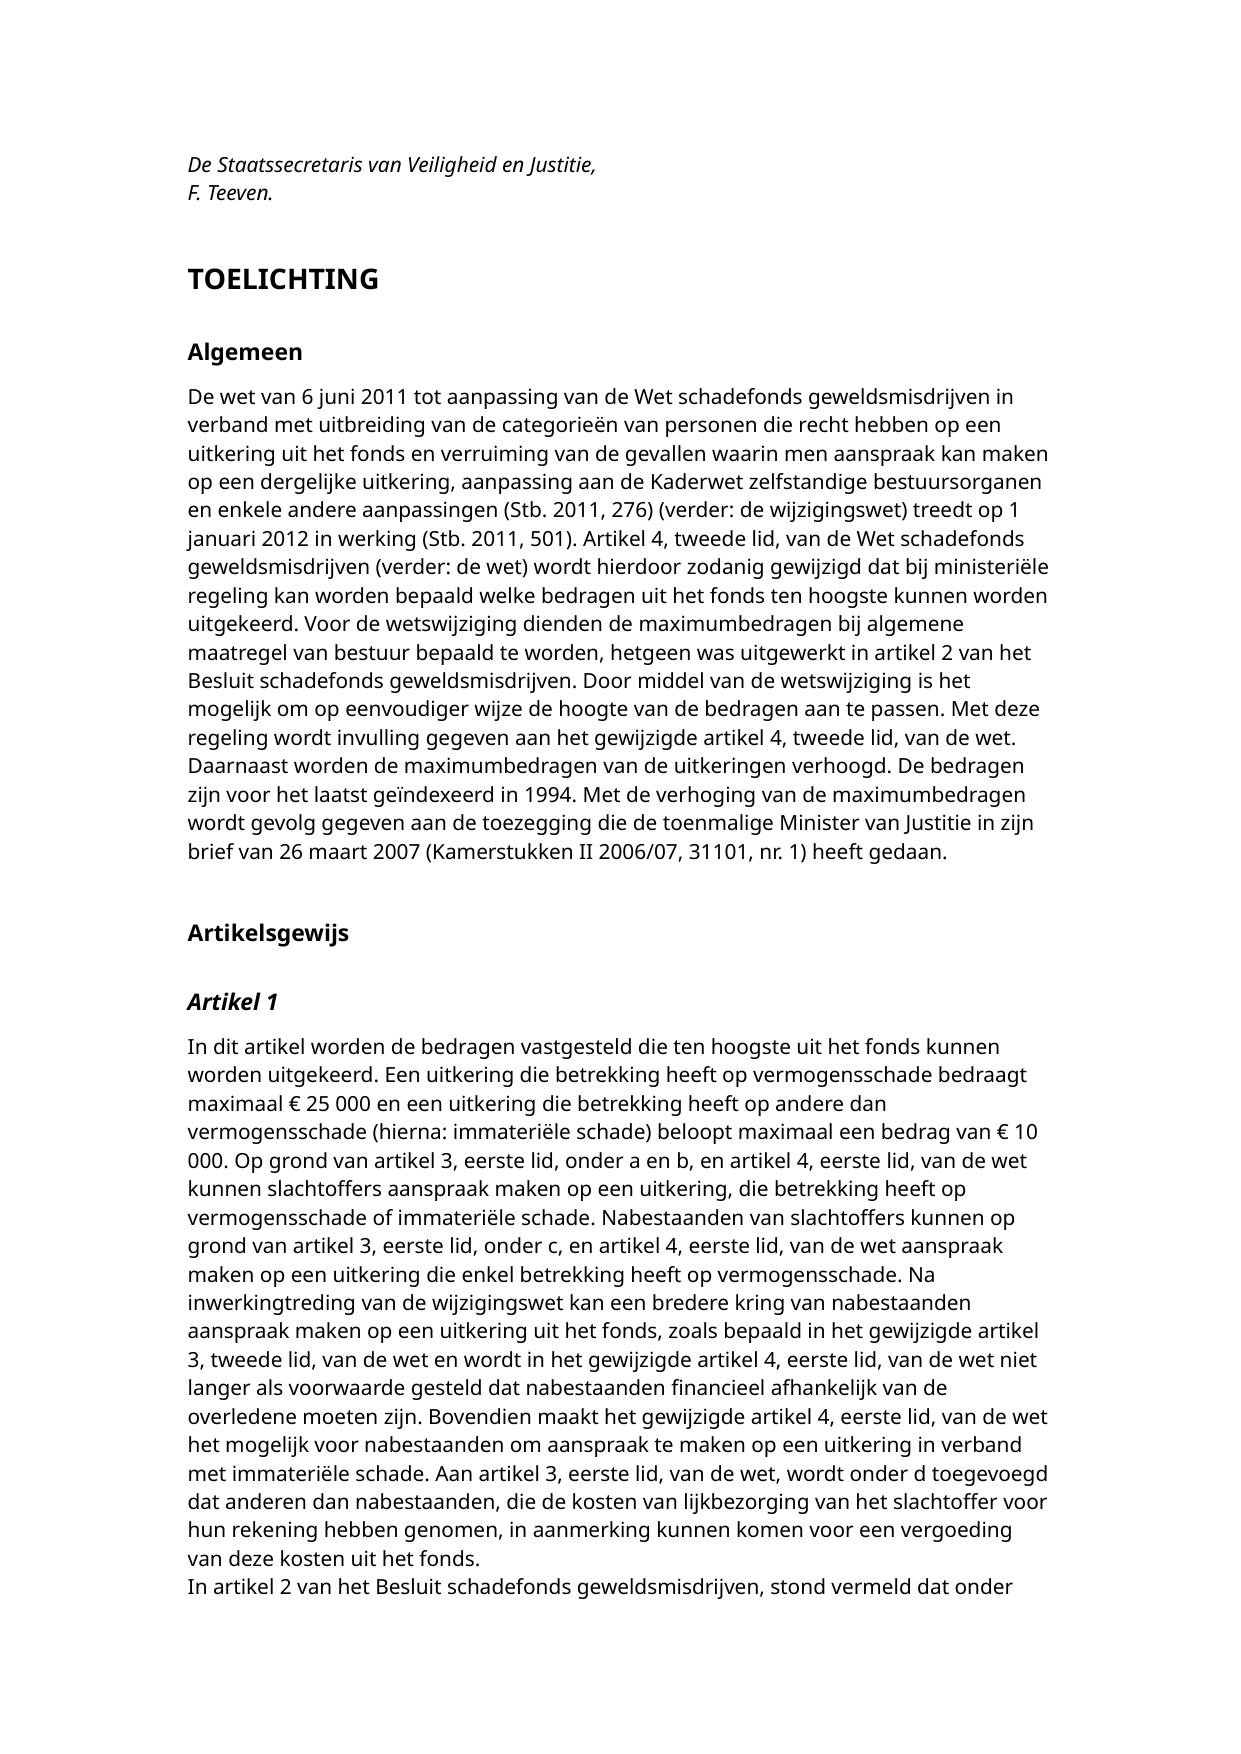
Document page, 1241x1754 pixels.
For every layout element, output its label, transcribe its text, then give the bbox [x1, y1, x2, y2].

text De Staatssecretaris van Veiligheid en Justitie, [187, 150, 1053, 178]
text In dit artikel worden de bedragen vastgesteld die ten hoogste uit het fonds kunnen worden uitgekeerd. Een uitkering die betrekking heeft op vermogensschade bedraagt maximaal € 25 000 en een uitkering die betrekking heeft op andere dan vermogensschade (hierna: immateriële schade) beloopt maximaal een bedrag van € 10 000. Op grond van artikel 3, eerste lid, onder a en b, en artikel 4, eerste lid, van de wet kunnen slachtoffers aanspraak maken op een uitkering, die betrekking heeft op vermogensschade of immateriële schade. Nabestaanden van slachtoffers kunnen op grond van artikel 3, eerste lid, onder c, en artikel 4, eerste lid, van de wet aanspraak maken op een uitkering die enkel betrekking heeft op vermogensschade. Na inwerkingtreding van de wijzigingswet kan een bredere kring van nabestaanden aanspraak maken op een uitkering uit het fonds, zoals bepaald in het gewijzigde artikel 3, tweede lid, van de wet en wordt in het gewijzigde artikel 4, eerste lid, van de wet niet langer als voorwaarde gesteld dat nabestaanden financieel afhankelijk van de overledene moeten zijn. Bovendien maakt het gewijzigde artikel 4, eerste lid, van de wet het mogelijk voor nabestaanden om aanspraak te maken op een uitkering in verband met immateriële schade. Aan artikel 3, eerste lid, van de wet, wordt onder d toegevoegd dat anderen dan nabestaanden, die de kosten van lijkbezorging van het slachtoffer voor hun rekening hebben genomen, in aanmerking kunnen komen voor een vergoeding van deze kosten uit het fonds. [187, 1032, 1053, 1572]
text In artikel 2 van het Besluit schadefonds geweldsmisdrijven, stond vermeld dat onder [187, 1572, 1053, 1601]
subtitle Artikelsgewijs [187, 917, 1053, 948]
text De wet van 6 juni 2011 tot aanpassing van de Wet schadefonds geweldsmisdrijven in verband met uitbreiding van de categorieën van personen die recht hebben op een uitkering uit het fonds en verruiming van de gevallen waarin men aanspraak kan maken op een dergelijke uitkering, aanpassing aan de Kaderwet zelfstandige bestuursorganen en enkele andere aanpassingen (Stb. 2011, 276) (verder: de wijzigingswet) treedt op 1 januari 2012 in werking (Stb. 2011, 501). Artikel 4, tweede lid, van de Wet schadefonds geweldsmisdrijven (verder: de wet) wordt hierdoor zodanig gewijzigd dat bij ministeriële regeling kan worden bepaald welke bedragen uit het fonds ten hoogste kunnen worden uitgekeerd. Voor de wetswijziging dienden de maximumbedragen bij algemene maatregel van bestuur bepaald te worden, hetgeen was uitgewerkt in artikel 2 van het Besluit schadefonds geweldsmisdrijven. Door middel van de wetswijziging is het mogelijk om op eenvoudiger wijze de hoogte van de bedragen aan te passen. Met deze regeling wordt invulling gegeven aan het gewijzigde artikel 4, tweede lid, van de wet. Daarnaast worden de maximumbedragen van de uitkeringen verhoogd. De bedragen zijn voor het laatst geïndexeerd in 1994. Met de verhoging van de maximumbedragen wordt gevolg gegeven aan de toezegging die de toenmalige Minister van Justitie in zijn brief van 26 maart 2007 (Kamerstukken II 2006/07, 31101, nr. 1) heeft gedaan. [187, 382, 1053, 865]
subtitle Algemeen [187, 336, 1053, 367]
subtitle Artikel 1 [187, 986, 1053, 1017]
subtitle TOELICHTING [187, 259, 1053, 298]
text F. Teeven. [187, 178, 1053, 207]
